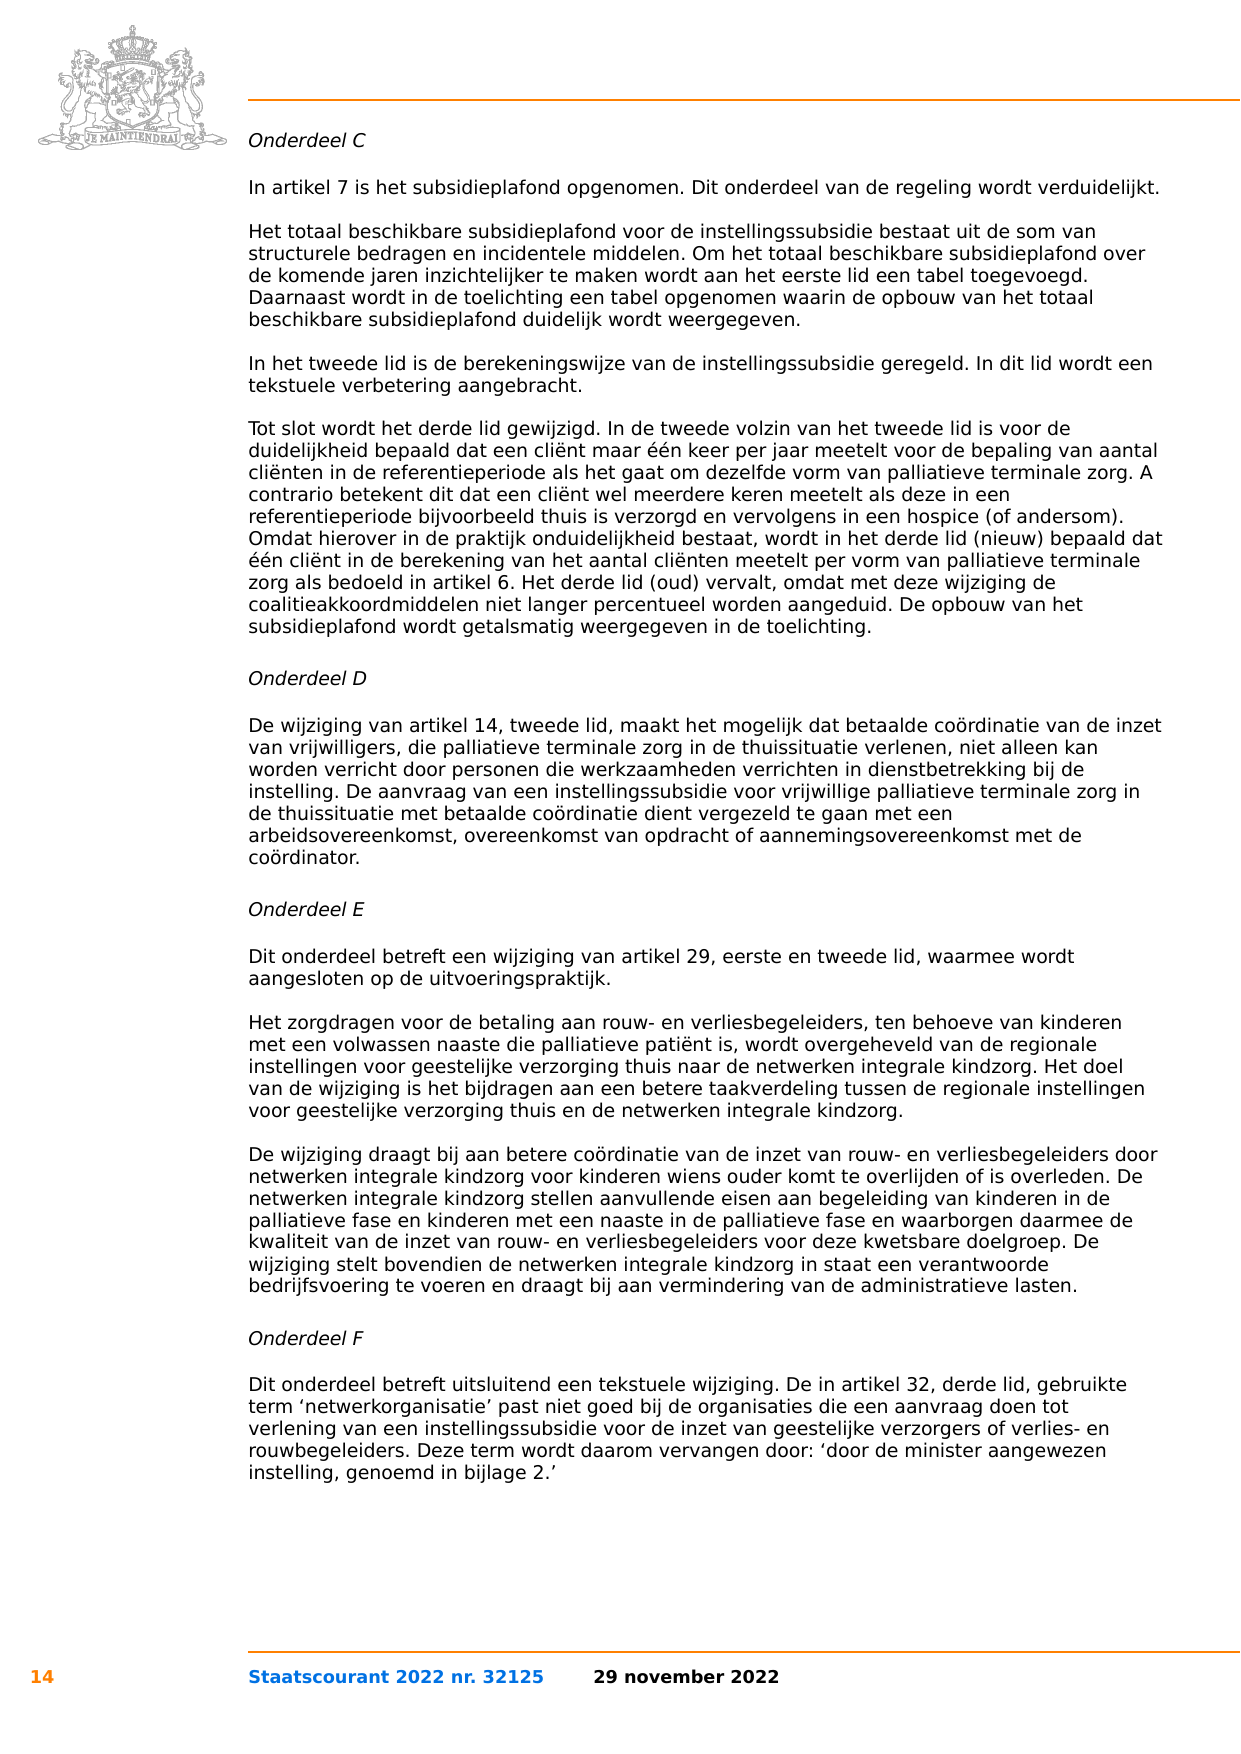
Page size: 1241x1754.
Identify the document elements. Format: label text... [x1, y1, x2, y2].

picture [38, 25, 227, 150]
text Het zorgdragen voor de betaling aan rouw- en verliesbegeleiders, ten behoeve van kinderen met een volwassen naaste die palliatieve patiënt is, wordt overgeheveld van de regionale instellingen voor geestelijke verzorging thuis naar de netwerken integrale kindzorg. Het doel van de wijziging is het bijdragen aan een betere taakverdeling tussen de regionale instellingen voor geestelijke verzorging thuis en de netwerken integrale kindzorg. [248, 1012, 1163, 1122]
subtitle Onderdeel E [248, 899, 1163, 921]
text De wijziging draagt bij aan betere coördinatie van de inzet van rouw- en verliesbegeleiders door netwerken integrale kindzorg voor kinderen wiens ouder komt te overlijden of is overleden. De netwerken integrale kindzorg stellen aanvullende eisen aan begeleiding van kinderen in de palliatieve fase en kinderen met een naaste in de palliatieve fase en waarborgen daarmee de kwaliteit van de inzet van rouw- en verliesbegeleiders voor deze kwetsbare doelgroep. De wijziging stelt bovendien de netwerken integrale kindzorg in staat een verantwoorde bedrijfsvoering te voeren en draagt bij aan vermindering van de administratieve lasten. [248, 1143, 1163, 1297]
subtitle Onderdeel D [248, 668, 1163, 690]
subtitle Onderdeel C [248, 130, 1163, 152]
text In het tweede lid is de berekeningswijze van de instellingssubsidie geregeld. In dit lid wordt een tekstuele verbetering aangebracht. [248, 352, 1163, 396]
text De wijziging van artikel 14, tweede lid, maakt het mogelijk dat betaalde coördinatie van de inzet van vrijwilligers, die palliatieve terminale zorg in de thuissituatie verlenen, niet alleen kan worden verricht door personen die werkzaamheden verrichten in dienstbetrekking bij de instelling. De aanvraag van een instellingssubsidie voor vrijwillige palliatieve terminale zorg in de thuissituatie met betaalde coördinatie dient vergezeld te gaan met een arbeidsovereenkomst, overeenkomst van opdracht of aannemingsovereenkomst met de coördinator. [248, 715, 1163, 869]
text Tot slot wordt het derde lid gewijzigd. In de tweede volzin van het tweede lid is voor de duidelijkheid bepaald dat een cliënt maar één keer per jaar meetelt voor de bepaling van aantal cliënten in de referentieperiode als het gaat om dezelfde vorm van palliatieve terminale zorg. A contrario betekent dit dat een cliënt wel meerdere keren meetelt als deze in een referentieperiode bijvoorbeeld thuis is verzorgd en vervolgens in een hospice (of andersom). Omdat hierover in de praktijk onduidelijkheid bestaat, wordt in het derde lid (nieuw) bepaald dat één cliënt in de berekening van het aantal cliënten meetelt per vorm van palliatieve terminale zorg als bedoeld in artikel 6. Het derde lid (oud) vervalt, omdat met deze wijziging de coalitieakkoordmiddelen niet langer percentueel worden aangeduid. De opbouw van het subsidieplafond wordt getalsmatig weergegeven in de toelichting. [248, 418, 1163, 638]
subtitle Onderdeel F [248, 1327, 1163, 1349]
text Dit onderdeel betreft uitsluitend een tekstuele wijziging. De in artikel 32, derde lid, gebruikte term ‘netwerkorganisatie’ past niet goed bij de organisaties die een aanvraag doen tot verlening van een instellingssubsidie voor de inzet van geestelijke verzorgers of verlies- en rouwbegeleiders. Deze term wordt daarom vervangen door: ‘door de minister aangewezen instelling, genoemd in bijlage 2.’ [248, 1374, 1163, 1484]
text Dit onderdeel betreft een wijziging van artikel 29, eerste en tweede lid, waarmee wordt aangesloten op de uitvoeringspraktijk. [248, 946, 1163, 990]
text In artikel 7 is het subsidieplafond opgenomen. Dit onderdeel van de regeling wordt verduidelijkt. [248, 177, 1163, 199]
text Het totaal beschikbare subsidieplafond voor de instellingssubsidie bestaat uit de som van structurele bedragen en incidentele middelen. Om het totaal beschikbare subsidieplafond over de komende jaren inzichtelijker te maken wordt aan het eerste lid een tabel toegevoegd. Daarnaast wordt in de toelichting een tabel opgenomen waarin de opbouw van het totaal beschikbare subsidieplafond duidelijk wordt weergegeven. [248, 221, 1163, 331]
